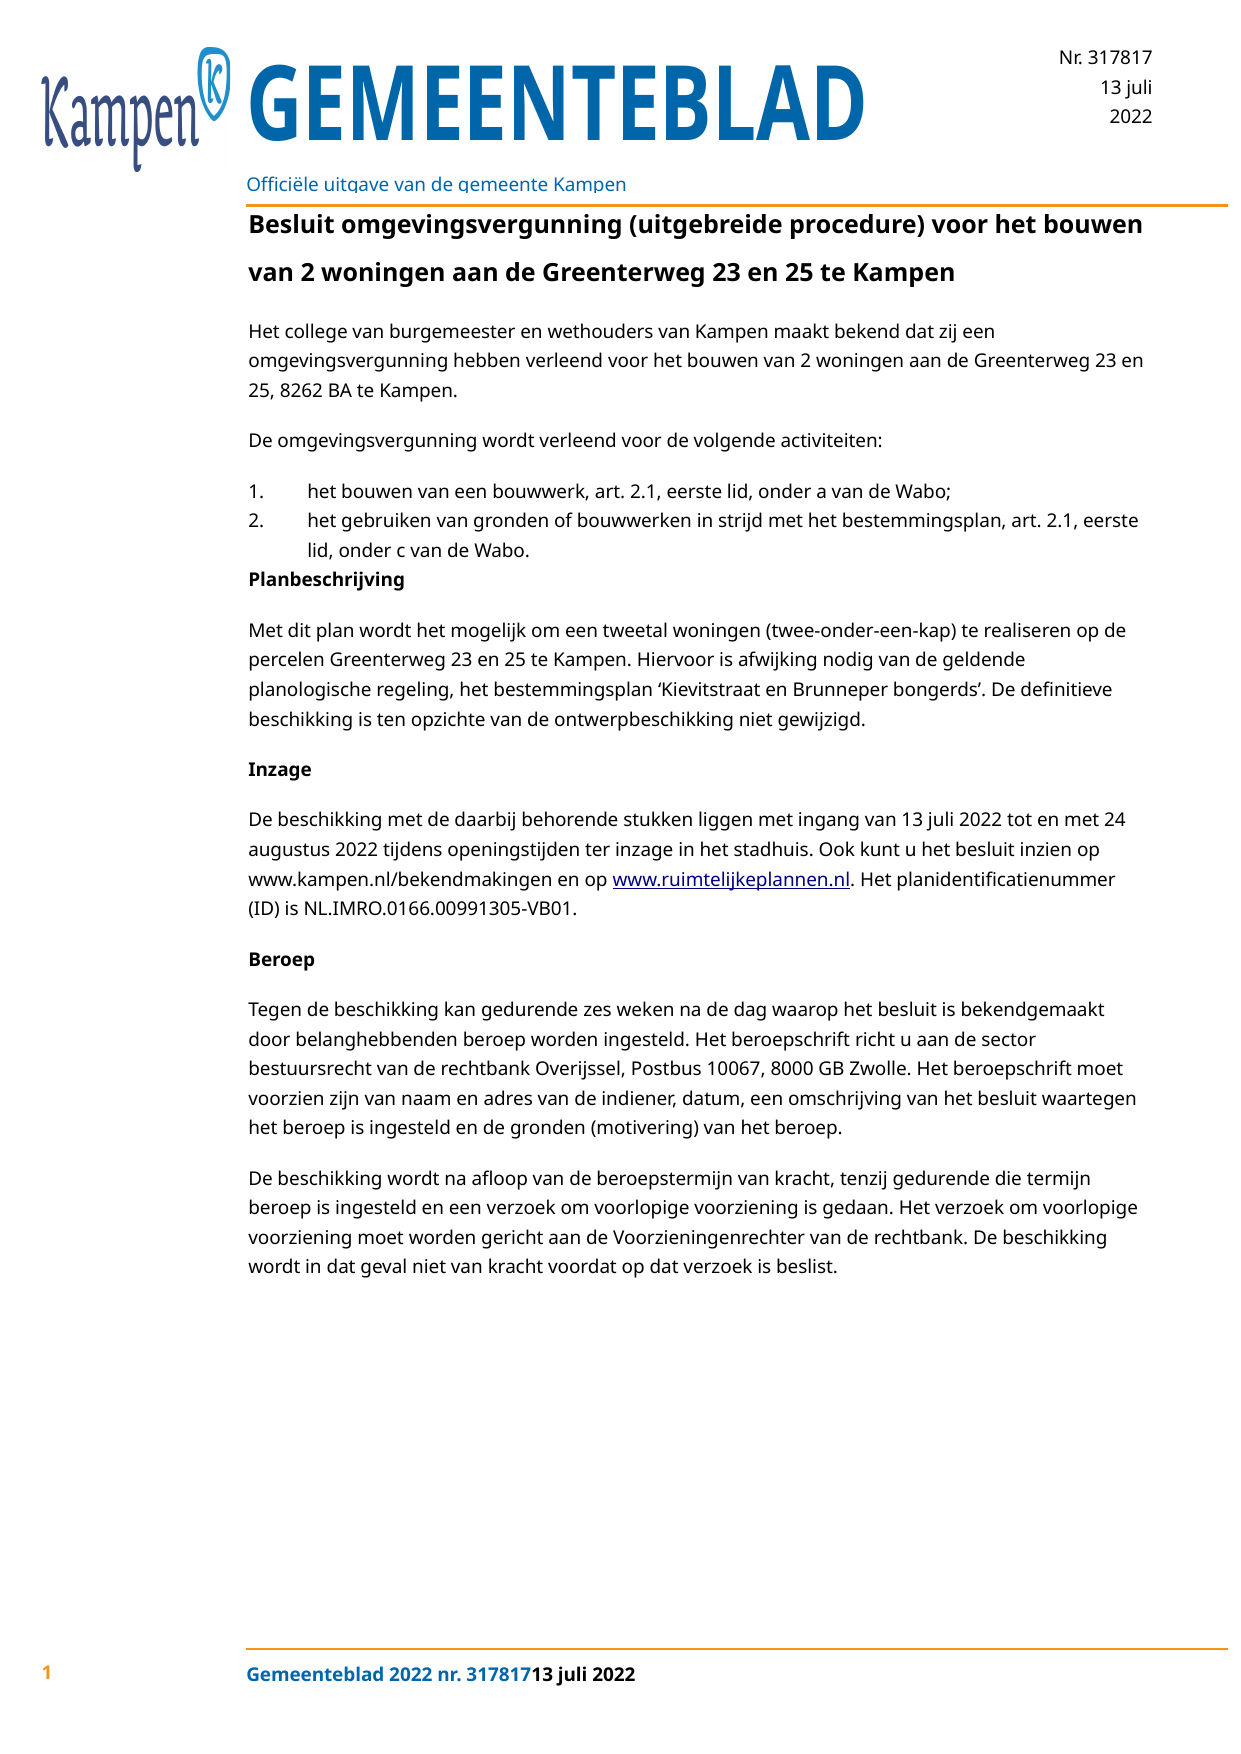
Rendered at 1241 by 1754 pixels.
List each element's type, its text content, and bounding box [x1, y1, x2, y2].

text Besluit omgevingsvergunning (uitgebreide procedure) voor het bouwen van 2 woningen aan de Greenterweg 23 en 25 te Kampen [248, 207, 1152, 288]
list het bouwen van een bouwwerk, art. 2.1, eerste lid, onder a van de Wabo; [248, 478, 1152, 504]
text Tegen de beschikking kan gedurende zes weken na de dag waarop het besluit is bekendgemaakt door belanghebbenden beroep worden ingesteld. Het beroepschrift richt u aan de sector bestuursrecht van de rechtbank Overijssel, Postbus 10067, 8000 GB Zwolle. Het beroepschrift moet voorzien zijn van naam en adres van de indiener, datum, een omschrijving van het besluit waartegen het beroep is ingesteld en de gronden (motivering) van het beroep. [248, 996, 1152, 1140]
text Beroep [248, 946, 1152, 972]
text De omgevingsvergunning wordt verleend voor de volgende activiteiten: [248, 427, 1152, 453]
list het gebruiken van gronden of bouwwerken in strijd met het bestemmingsplan, art. 2.1, eerste lid, onder c van de Wabo. [248, 507, 1152, 563]
text Het college van burgemeester en wethouders van Kampen maakt bekend dat zij een omgevingsvergunning hebben verleend voor het bouwen van 2 woningen aan de Greenterweg 23 en 25, 8262 BA te Kampen. [248, 318, 1152, 403]
text De beschikking met de daarbij behorende stukken liggen met ingang van 13 juli 2022 tot en met 24 augustus 2022 tijdens openingstijden ter inzage in het stadhuis. Ook kunt u het besluit inzien op www.kampen.nl/bekendmakingen en op www.ruimtelijkeplannen.nl. Het planidentificatienummer (ID) is NL.IMRO.0166.00991305-VB01. [248, 807, 1152, 921]
picture [41, 47, 231, 172]
text De beschikking wordt na afloop van de beroepstermijn van kracht, tenzij gedurende die termijn beroep is ingesteld en een verzoek om voorlopige voorziening is gedaan. Het verzoek om voorlopige voorziening moet worden gericht aan de Voorzieningenrechter van de rechtbank. De beschikking wordt in dat geval niet van kracht voordat op dat verzoek is beslist. [248, 1165, 1152, 1279]
text Inzage [248, 756, 1152, 782]
text Planbeschrijving [248, 567, 1152, 592]
text Met dit plan wordt het mogelijk om een tweetal woningen (twee-onder-een-kap) te realiseren op de percelen Greenterweg 23 en 25 te Kampen. Hiervoor is afwijking nodig van de geldende planologische regeling, het bestemmingsplan ‘Kievitstraat en Brunneper bongerds’. De definitieve beschikking is ten opzichte van de ontwerpbeschikking niet gewijzigd. [248, 617, 1152, 732]
